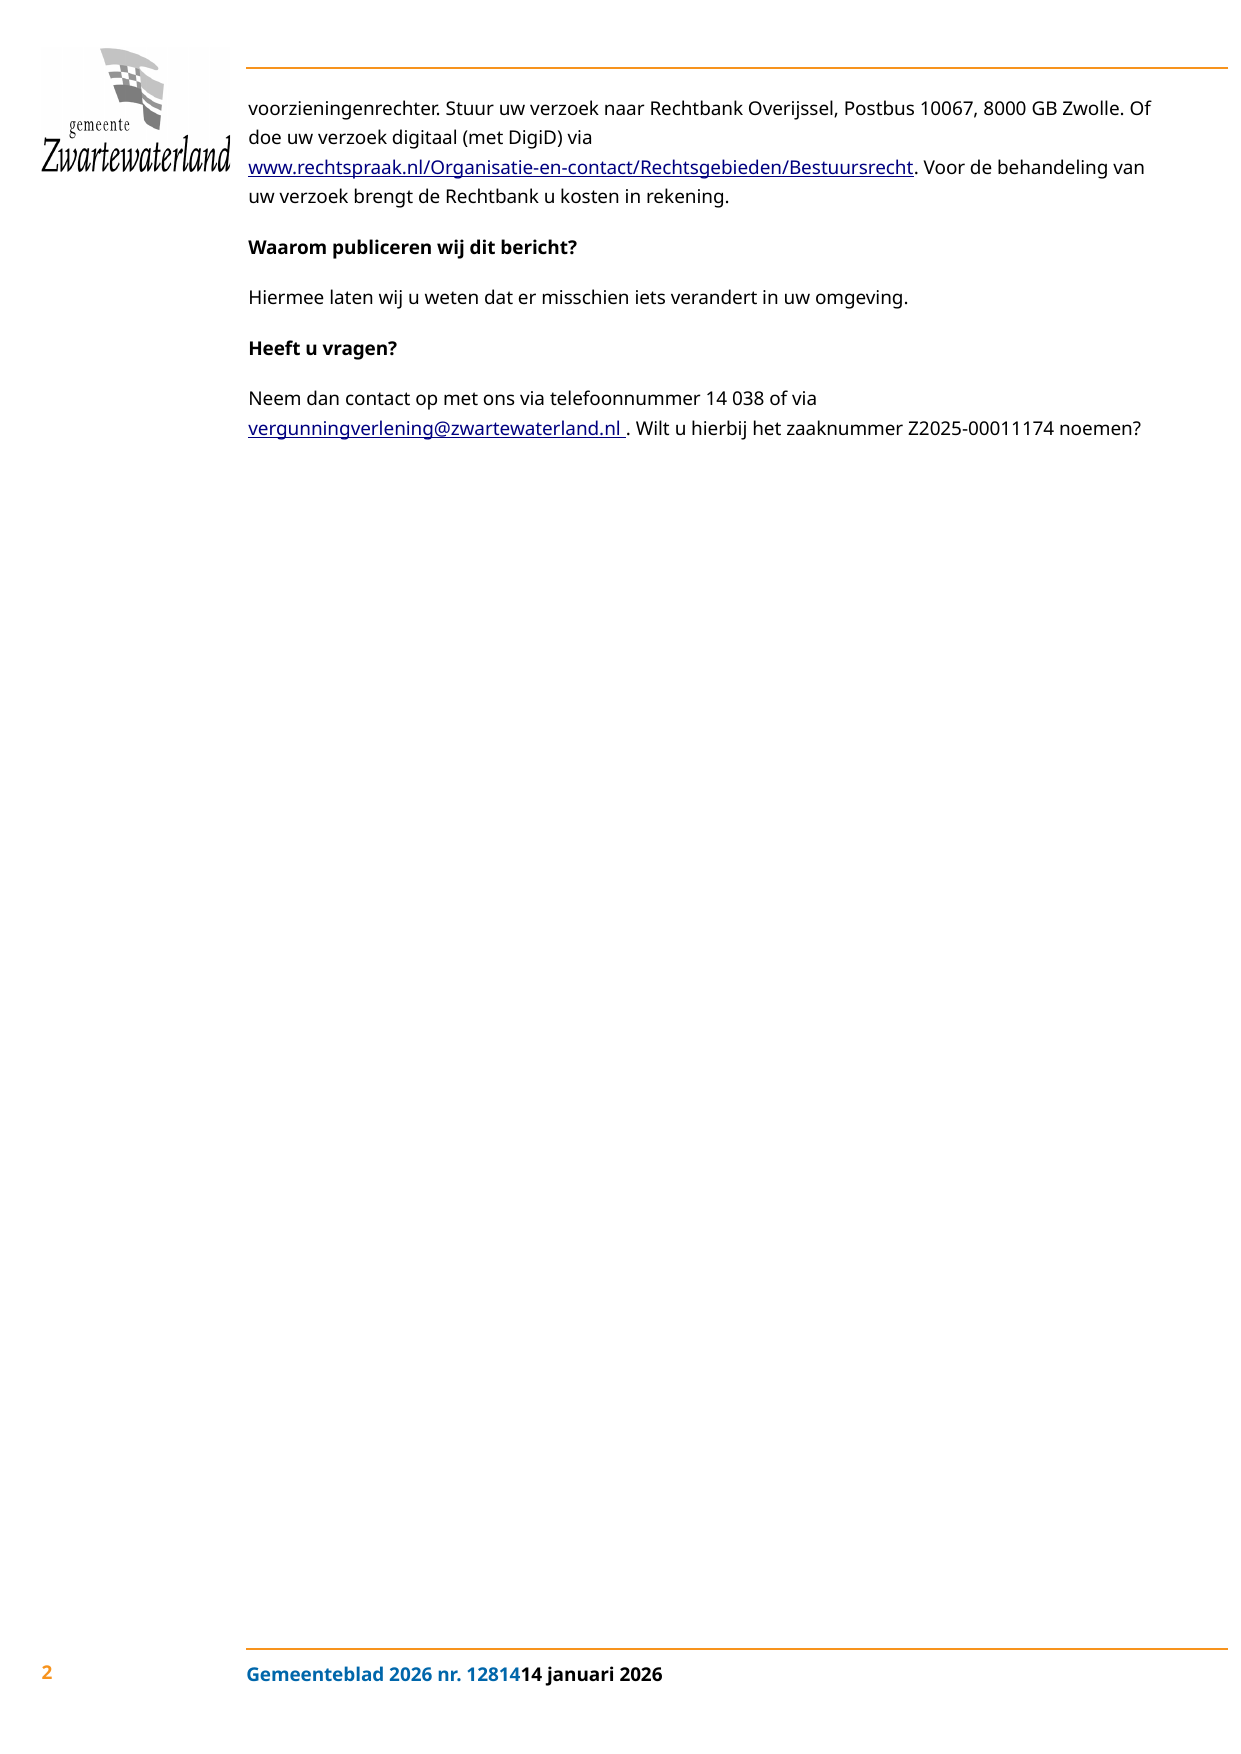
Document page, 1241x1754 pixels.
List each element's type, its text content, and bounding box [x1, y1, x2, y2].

text voorzieningenrechter. Stuur uw verzoek naar Rechtbank Overijssel, Postbus 10067, 8000 GB Zwolle. Of doe uw verzoek digitaal (met DigiD) via www.rechtspraak.nl/Organisatie-en-contact/Rechtsgebieden/Bestuursrecht. Voor de behandeling van uw verzoek brengt de Rechtbank u kosten in rekening. [248, 95, 1152, 209]
text Heeft u vragen? [248, 335, 1152, 361]
text Hiermee laten wij u weten dat er misschien iets verandert in uw omgeving. [248, 284, 1152, 310]
text Neem dan contact op met ons via telefoonnummer 14 038 of via vergunningverlening@zwartewaterland.nl . Wilt u hierbij het zaaknummer Z2025-00011174 noemen? [248, 385, 1152, 441]
text Waarom publiceren wij dit bericht? [248, 234, 1152, 260]
picture [41, 47, 231, 172]
